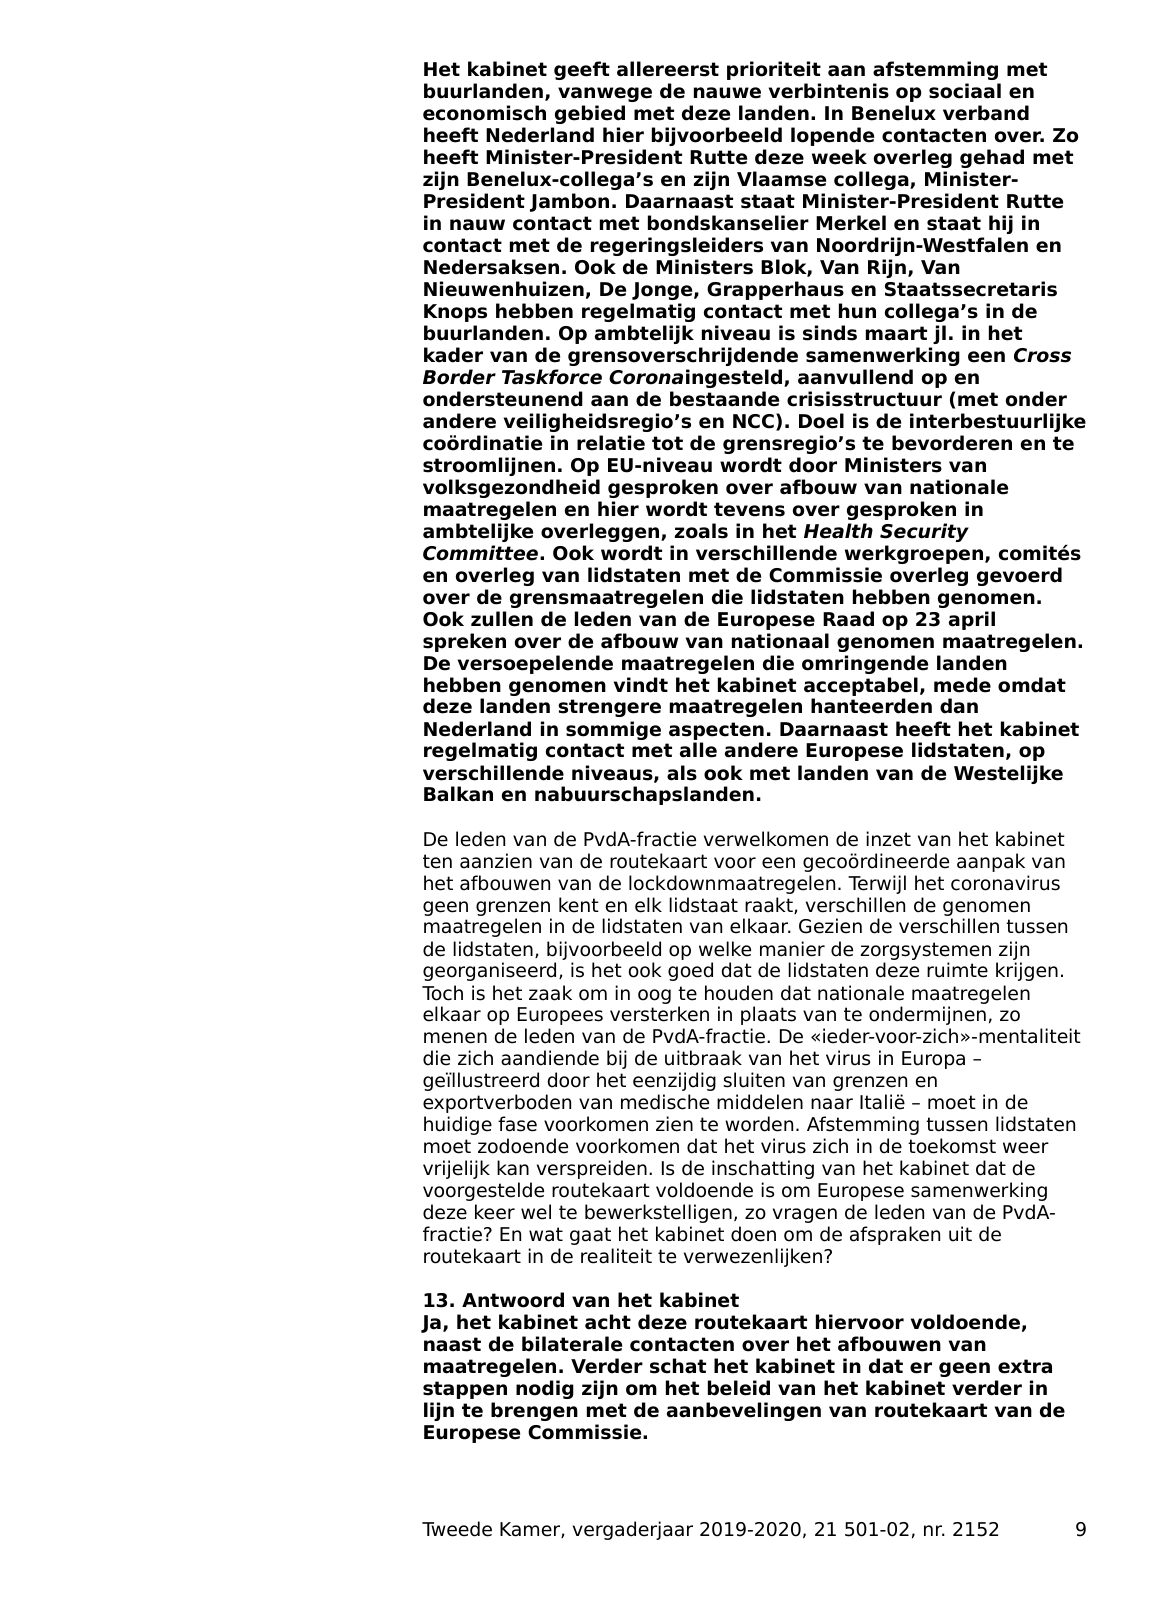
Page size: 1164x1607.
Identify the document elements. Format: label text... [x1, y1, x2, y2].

text De leden van de PvdA-fractie verwelkomen de inzet van het kabinet ten aanzien van de routekaart voor een gecoördineerde aanpak van het afbouwen van de lockdownmaatregelen. Terwijl het coronavirus geen grenzen kent en elk lidstaat raakt, verschillen de genomen maatregelen in de lidstaten van elkaar. Gezien de verschillen tussen de lidstaten, bijvoorbeeld op welke manier de zorgsystemen zijn georganiseerd, is het ook goed dat de lidstaten deze ruimte krijgen. Toch is het zaak om in oog te houden dat nationale maatregelen elkaar op Europees versterken in plaats van te ondermijnen, zo menen de leden van de PvdA-fractie. De «ieder-voor-zich»-mentaliteit die zich aandiende bij de uitbraak van het virus in Europa – geïllustreerd door het eenzijdig sluiten van grenzen en exportverboden van medische middelen naar Italië – moet in de huidige fase voorkomen zien te worden. Afstemming tussen lidstaten moet zodoende voorkomen dat het virus zich in de toekomst weer vrijelijk kan verspreiden. Is de inschatting van het kabinet dat de voorgestelde routekaart voldoende is om Europese samenwerking deze keer wel te bewerkstelligen, zo vragen de leden van de PvdA-fractie? En wat gaat het kabinet doen om de afspraken uit de routekaart in de realiteit te verwezenlijken? [422, 828, 1087, 1268]
text Het kabinet geeft allereerst prioriteit aan afstemming met buurlanden, vanwege de nauwe verbintenis op sociaal en economisch gebied met deze landen. In Benelux verband heeft Nederland hier bijvoorbeeld lopende contacten over. Zo heeft Minister-President Rutte deze week overleg gehad met zijn Benelux-collega’s en zijn Vlaamse collega, Minister-President Jambon. Daarnaast staat Minister-President Rutte in nauw contact met bondskanselier Merkel en staat hij in contact met de regeringsleiders van Noordrijn-Westfalen en Nedersaksen. Ook de Ministers Blok, Van Rijn, Van Nieuwenhuizen, De Jonge, Grapperhaus en Staatssecretaris Knops hebben regelmatig contact met hun collega’s in de buurlanden. Op ambtelijk niveau is sinds maart jl. in het kader van de grensoverschrijdende samenwerking een Cross Border Taskforce Coronaingesteld, aanvullend op en ondersteunend aan de bestaande crisisstructuur (met onder andere veiligheidsregio’s en NCC). Doel is de interbestuurlijke coördinatie in relatie tot de grensregio’s te bevorderen en te stroomlijnen. Op EU-niveau wordt door Ministers van volksgezondheid gesproken over afbouw van nationale maatregelen en hier wordt tevens over gesproken in ambtelijke overleggen, zoals in het Health Security Committee. Ook wordt in verschillende werkgroepen, comités en overleg van lidstaten met de Commissie overleg gevoerd over de grensmaatregelen die lidstaten hebben genomen. Ook zullen de leden van de Europese Raad op 23 april spreken over de afbouw van nationaal genomen maatregelen. De versoepelende maatregelen die omringende landen hebben genomen vindt het kabinet acceptabel, mede omdat deze landen strengere maatregelen hanteerden dan Nederland in sommige aspecten. Daarnaast heeft het kabinet regelmatig contact met alle andere Europese lidstaten, op verschillende niveaus, als ook met landen van de Westelijke Balkan en nabuurschapslanden. [422, 59, 1087, 806]
text 13. Antwoord van het kabinet [422, 1290, 1087, 1312]
text Ja, het kabinet acht deze routekaart hiervoor voldoende, naast de bilaterale contacten over het afbouwen van maatregelen. Verder schat het kabinet in dat er geen extra stappen nodig zijn om het beleid van het kabinet verder in lijn te brengen met de aanbevelingen van routekaart van de Europese Commissie. [422, 1312, 1087, 1444]
